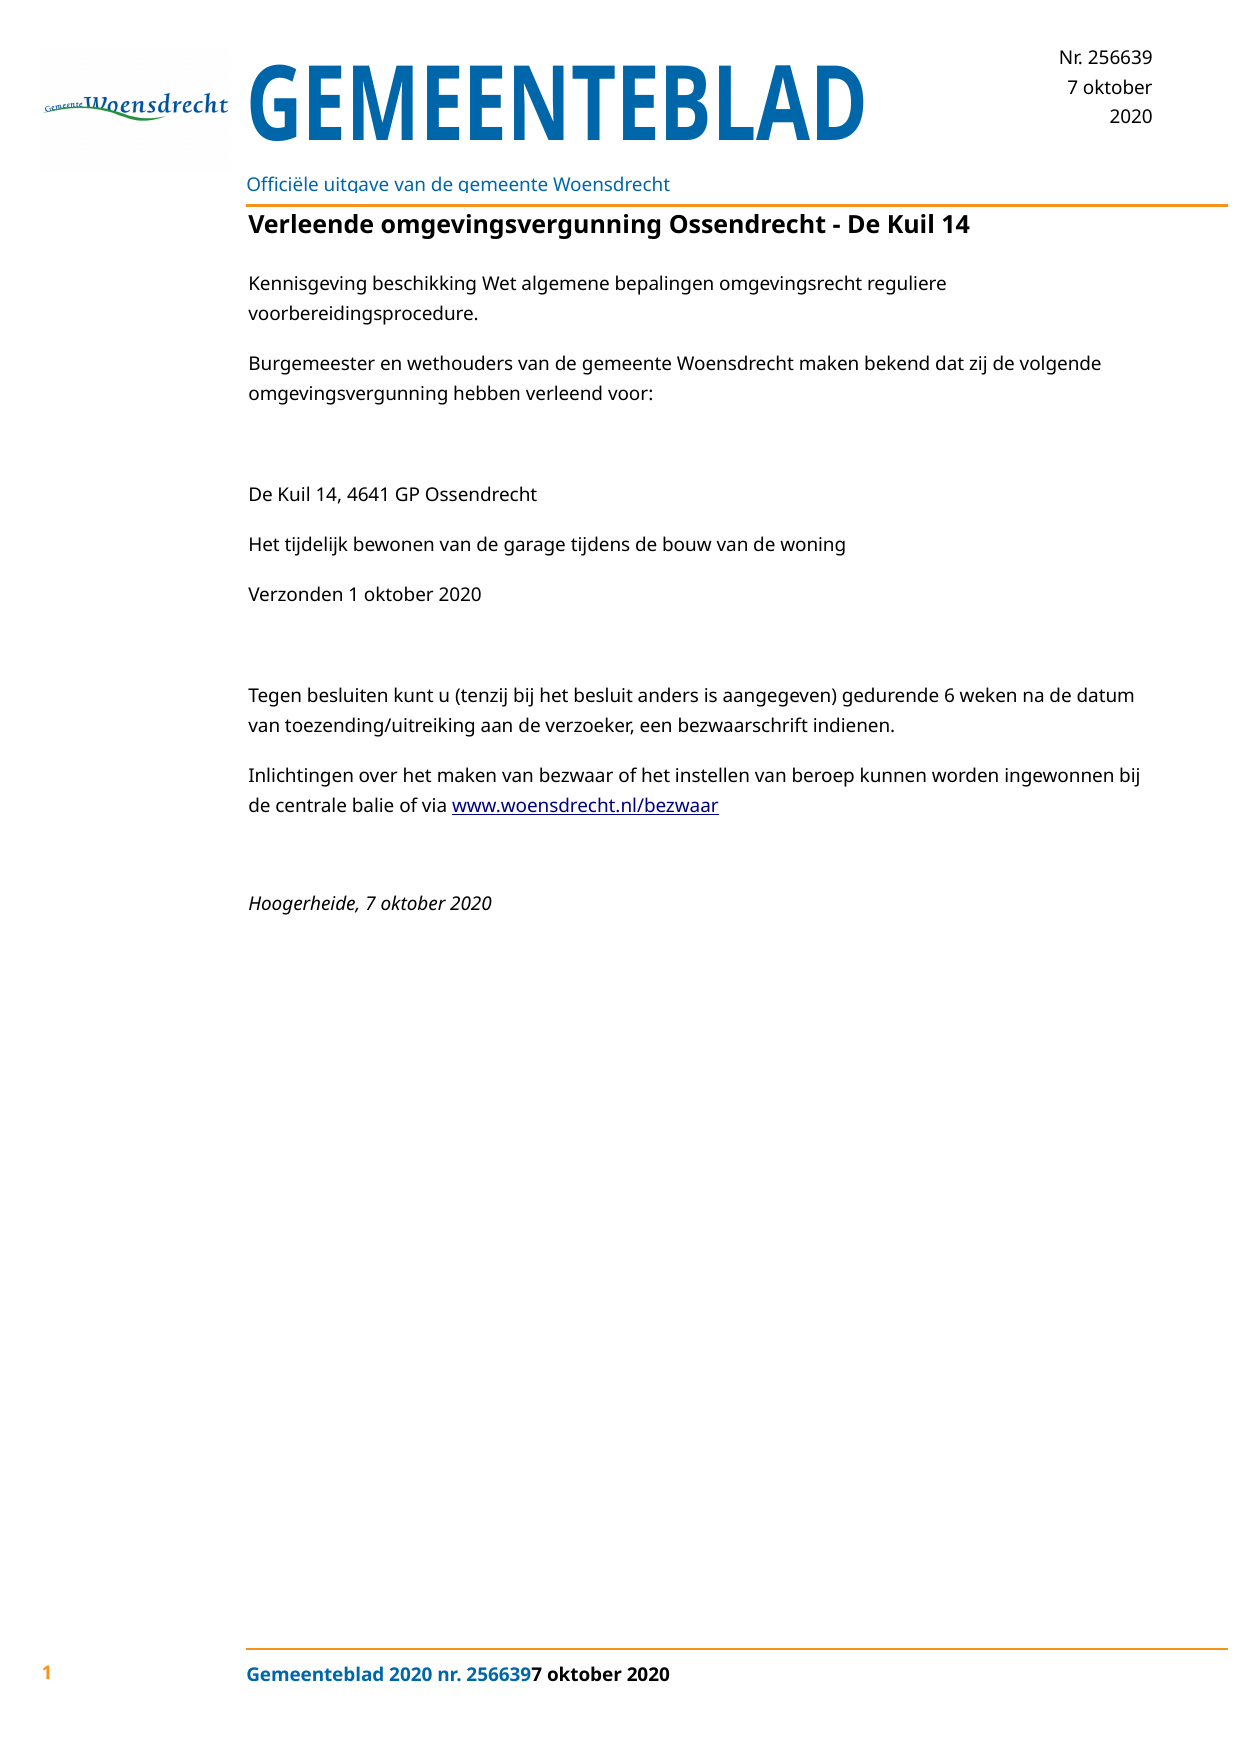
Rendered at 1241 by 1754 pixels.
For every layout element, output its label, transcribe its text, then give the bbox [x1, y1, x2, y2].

text Tegen besluiten kunt u (tenzij bij het besluit anders is aangegeven) gedurende 6 weken na de datum van toezending/uitreiking aan de verzoeker, een bezwaarschrift indienen. [248, 682, 1152, 738]
text Kennisgeving beschikking Wet algemene bepalingen omgevingsrecht reguliere voorbereidingsprocedure. [248, 270, 1152, 326]
text De Kuil 14, 4641 GP Ossendrecht [248, 481, 1152, 506]
text Hoogerheide, 7 oktober 2020 [248, 890, 1152, 916]
text Verleende omgevingsvergunning Ossendrecht - De Kuil 14 [248, 207, 1152, 241]
text Verzonden 1 oktober 2020 [248, 582, 1152, 607]
text Het tijdelijk bewonen van de garage tijdens de bouw van de woning [248, 531, 1152, 557]
text Burgemeester en wethouders van de gemeente Woensdrecht maken bekend dat zij de volgende omgevingsvergunning hebben verleend voor: [248, 350, 1152, 406]
text Inlichtingen over het maken van bezwaar of het instellen van beroep kunnen worden ingewonnen bij de centrale balie of via www.woensdrecht.nl/bezwaar [248, 762, 1152, 818]
picture [41, 47, 231, 172]
